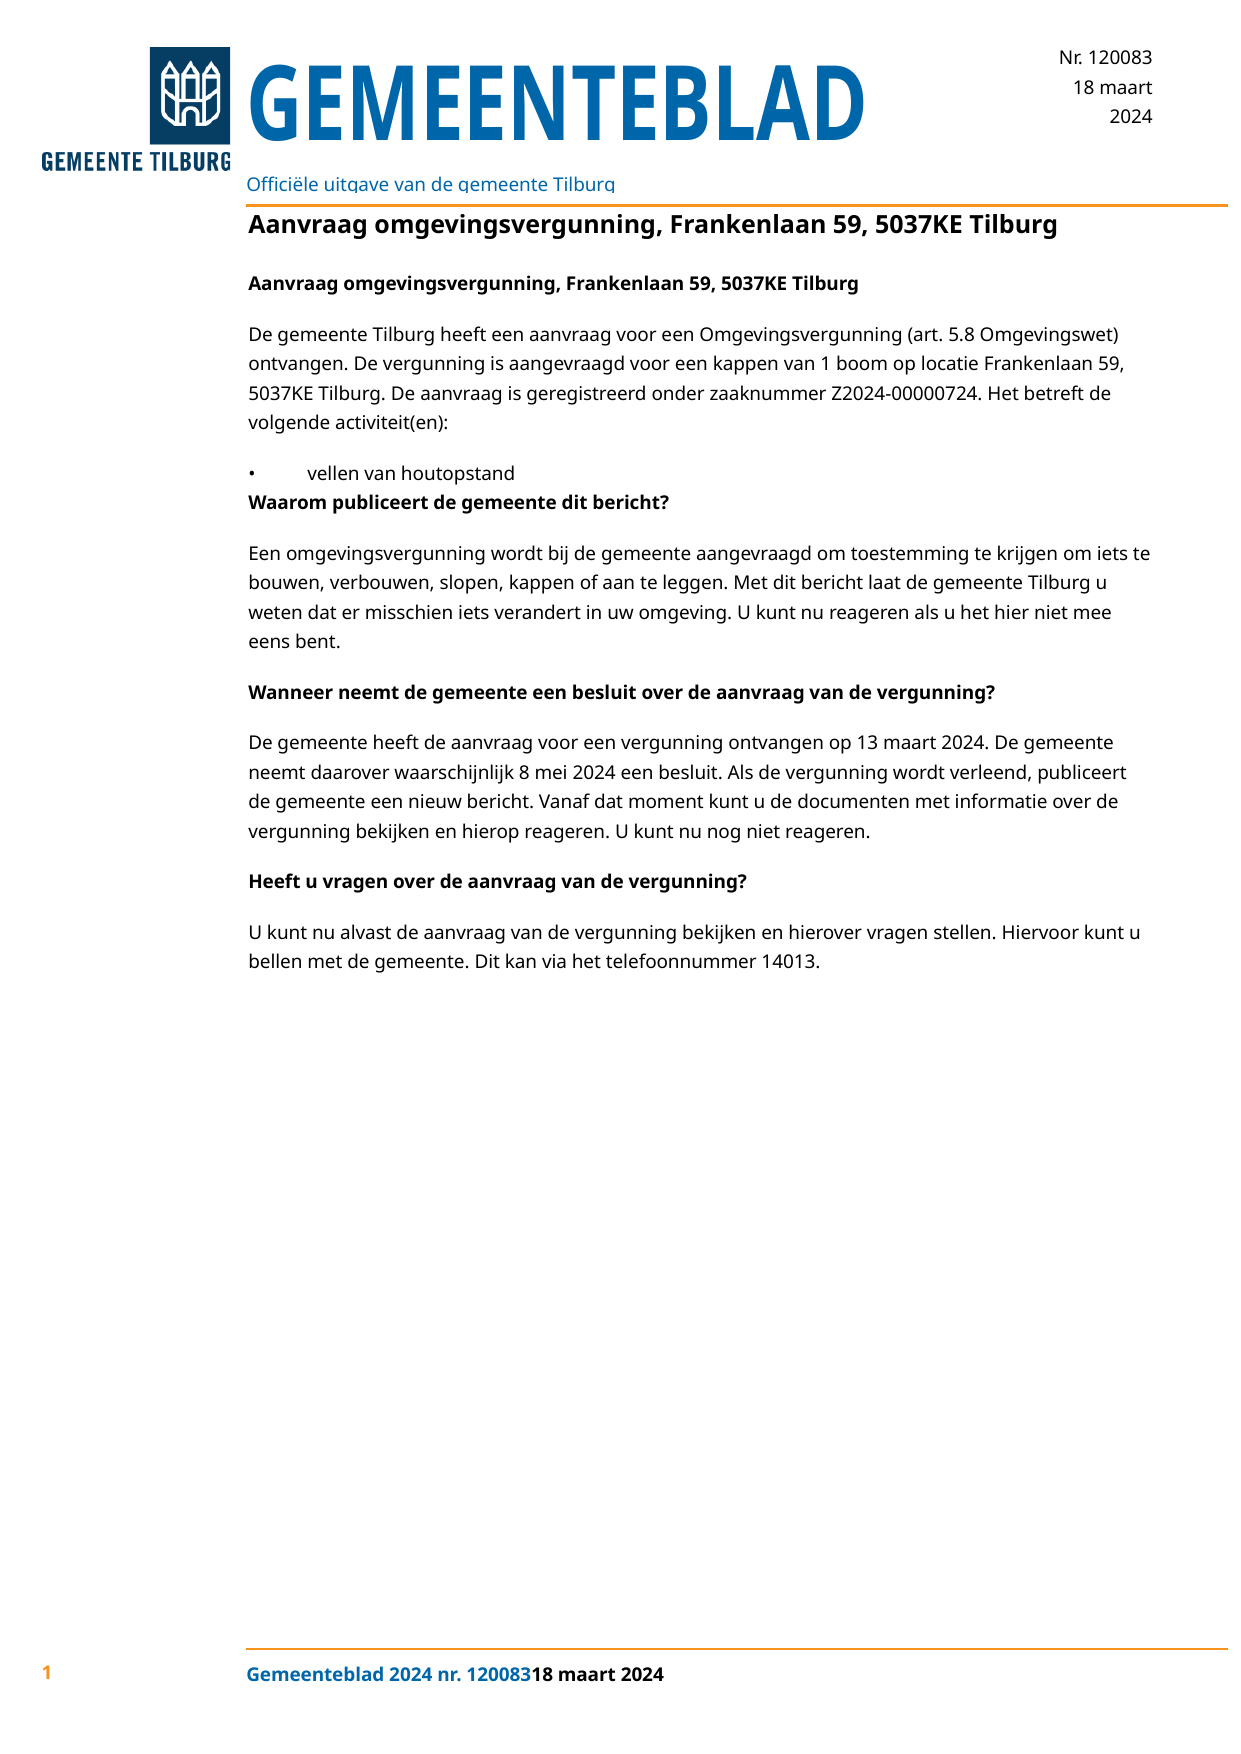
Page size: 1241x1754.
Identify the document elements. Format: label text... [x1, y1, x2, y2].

text Een omgevingsvergunning wordt bij de gemeente aangevraagd om toestemming te krijgen om iets te bouwen, verbouwen, slopen, kappen of aan te leggen. Met dit bericht laat de gemeente Tilburg u weten dat er misschien iets verandert in uw omgeving. U kunt nu reageren als u het hier niet mee eens bent. [248, 540, 1152, 654]
picture [41, 47, 231, 172]
text Wanneer neemt de gemeente een besluit over de aanvraag van de vergunning? [248, 679, 1152, 705]
text Aanvraag omgevingsvergunning, Frankenlaan 59, 5037KE Tilburg [248, 207, 1152, 241]
text Waarom publiceert de gemeente dit bericht? [248, 489, 1152, 515]
text U kunt nu alvast de aanvraag van de vergunning bekijken en hierover vragen stellen. Hiervoor kunt u bellen met de gemeente. Dit kan via het telefoonnummer 14013. [248, 919, 1152, 974]
list vellen van houtopstand [248, 460, 1152, 486]
text Aanvraag omgevingsvergunning, Frankenlaan 59, 5037KE Tilburg [248, 270, 1152, 296]
text De gemeente Tilburg heeft een aanvraag voor een Omgevingsvergunning (art. 5.8 Omgevingswet) ontvangen. De vergunning is aangevraagd voor een kappen van 1 boom op locatie Frankenlaan 59, 5037KE Tilburg. De aanvraag is geregistreerd onder zaaknummer Z2024-00000724. Het betreft de volgende activiteit(en): [248, 321, 1152, 435]
text Heeft u vragen over de aanvraag van de vergunning? [248, 869, 1152, 894]
text De gemeente heeft de aanvraag voor een vergunning ontvangen op 13 maart 2024. De gemeente neemt daarover waarschijnlijk 8 mei 2024 een besluit. Als de vergunning wordt verleend, publiceert de gemeente een nieuw bericht. Vanaf dat moment kunt u de documenten met informatie over de vergunning bekijken en hierop reageren. U kunt nu nog niet reageren. [248, 729, 1152, 844]
